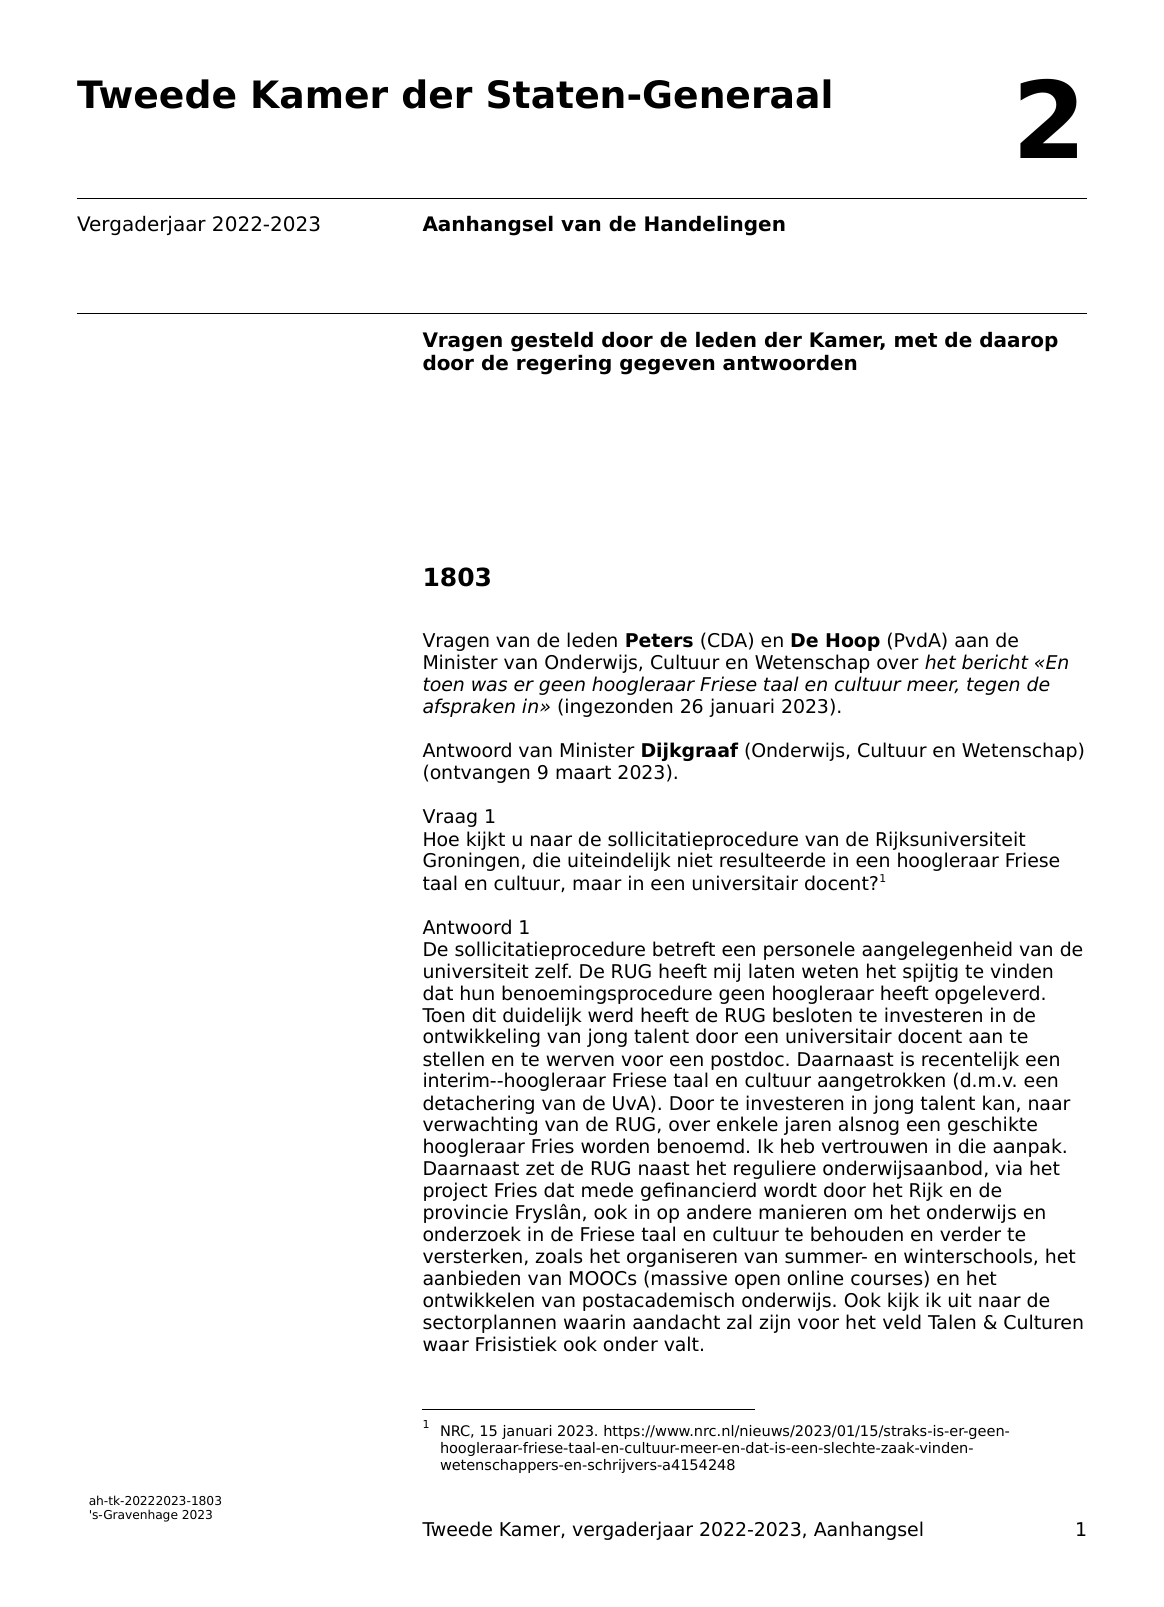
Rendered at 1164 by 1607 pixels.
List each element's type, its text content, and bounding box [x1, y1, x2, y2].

text Vragen van de leden Peters (CDA) en De Hoop (PvdA) aan de Minister van Onderwijs, Cultuur en Wetenschap over het bericht «En toen was er geen hoogleraar Friese taal en cultuur meer, tegen de afspraken in» (ingezonden 26 januari 2023). [422, 630, 1087, 718]
text NRC, 15 januari 2023. https://www.nrc.nl/nieuws/2023/01/15/straks-is-er-geen-hoogleraar-friese-taal-en-cultuur-meer-en-dat-is-een-slechte-zaak-vinden-wetenschappers-en-schrijvers-a4154248 [422, 1418, 1087, 1474]
text Antwoord van Minister Dijkgraaf (Onderwijs, Cultuur en Wetenschap) (ontvangen 9 maart 2023). [422, 740, 1087, 784]
table_header Tweede Kamer der Staten-Generaal [77, 59, 886, 198]
text Vraag 1 [422, 806, 1087, 828]
text 's-Gravenhage 2023 [88, 1508, 323, 1522]
text De sollicitatieprocedure betreft een personele aangelegenheid van de universiteit zelf. De RUG heeft mij laten weten het spijtig te vinden dat hun benoemingsprocedure geen hoogleraar heeft opgeleverd. Toen dit duidelijk werd heeft de RUG besloten te investeren in de ontwikkeling van jong talent door een universitair docent aan te stellen en te werven voor een postdoc. Daarnaast is recentelijk een interim--hoogleraar Friese taal en cultuur aangetrokken (d.m.v. een detachering van de UvA). Door te investeren in jong talent kan, naar verwachting van de RUG, over enkele jaren alsnog een geschikte hoogleraar Fries worden benoemd. Ik heb vertrouwen in die aanpak. Daarnaast zet de RUG naast het reguliere onderwijsaanbod, via het project Fries dat mede gefinancierd wordt door het Rijk en de provincie Fryslân, ook in op andere manieren om het onderwijs en onderzoek in de Friese taal en cultuur te behouden en verder te versterken, zoals het organiseren van summer- en winterschools, het aanbieden van MOOCs (massive open online courses) en het ontwikkelen van postacademisch onderwijs. Ook kijk ik uit naar de sectorplannen waarin aandacht zal zijn voor het veld Talen & Culturen waar Frisistiek ook onder valt. [422, 938, 1087, 1356]
table_cell Vragen gesteld door de leden der Kamer, met de daarop door de regering gegeven antwoorden [422, 314, 1087, 375]
text 1803 [422, 563, 1087, 592]
table_cell Aanhangsel van de Handelingen [422, 199, 1087, 313]
text Antwoord 1 [422, 917, 1087, 938]
table_cell Vergaderjaar 2022-2023 [77, 199, 422, 313]
text ah-tk-20222023-1803 [88, 1494, 323, 1508]
text Hoe kijkt u naar de sollicitatieprocedure van de Rijksuniversiteit Groningen, die uiteindelijk niet resulteerde in een hoogleraar Friese taal en cultuur, maar in een universitair docent? [422, 828, 1087, 894]
table_cell [77, 314, 422, 375]
table_header 2 [886, 59, 1087, 198]
